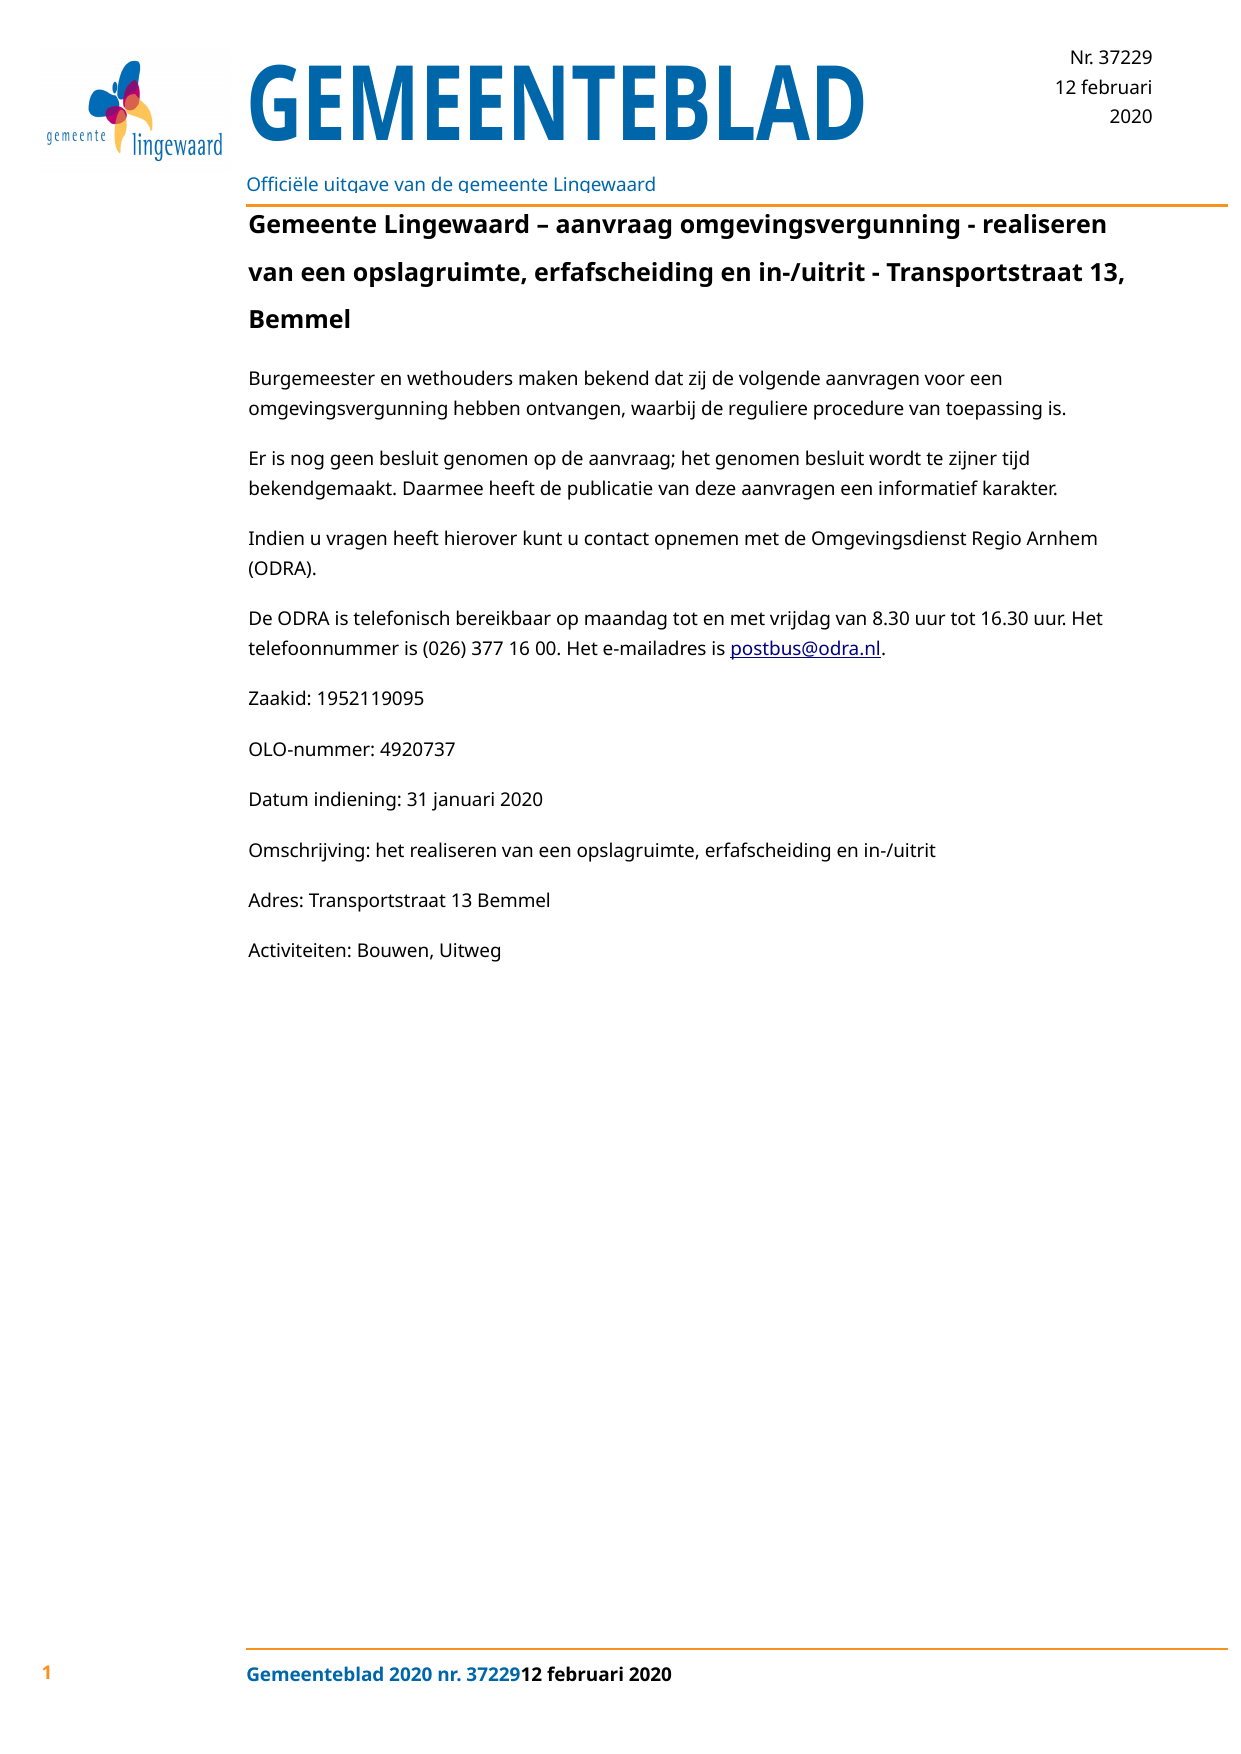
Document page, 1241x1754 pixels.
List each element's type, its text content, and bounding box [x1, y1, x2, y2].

text Adres: Transportstraat 13 Bemmel [248, 887, 1152, 913]
text Er is nog geen besluit genomen op de aanvraag; het genomen besluit wordt te zijner tijd bekendgemaakt. Daarmee heeft de publicatie van deze aanvragen een informatief karakter. [248, 446, 1152, 501]
text Omschrijving: het realiseren van een opslagruimte, erfafscheiding en in-/uitrit [248, 837, 1152, 862]
text OLO-nummer: 4920737 [248, 736, 1152, 762]
text De ODRA is telefonisch bereikbaar op maandag tot en met vrijdag van 8.30 uur tot 16.30 uur. Het telefoonnummer is (026) 377 16 00. Het e-mailadres is postbus@odra.nl. [248, 606, 1152, 661]
text Zaakid: 1952119095 [248, 686, 1152, 711]
text Activiteiten: Bouwen, Uitweg [248, 938, 1152, 963]
text Gemeente Lingewaard – aanvraag omgevingsvergunning - realiseren van een opslagruimte, erfafscheiding en in-/uitrit - Transportstraat 13, Bemmel [248, 207, 1152, 336]
text Datum indiening: 31 januari 2020 [248, 786, 1152, 812]
text Burgemeester en wethouders maken bekend dat zij de volgende aanvragen voor een omgevingsvergunning hebben ontvangen, waarbij de reguliere procedure van toepassing is. [248, 366, 1152, 421]
text Indien u vragen heeft hierover kunt u contact opnemen met de Omgevingsdienst Regio Arnhem (ODRA). [248, 526, 1152, 581]
picture [41, 47, 231, 172]
